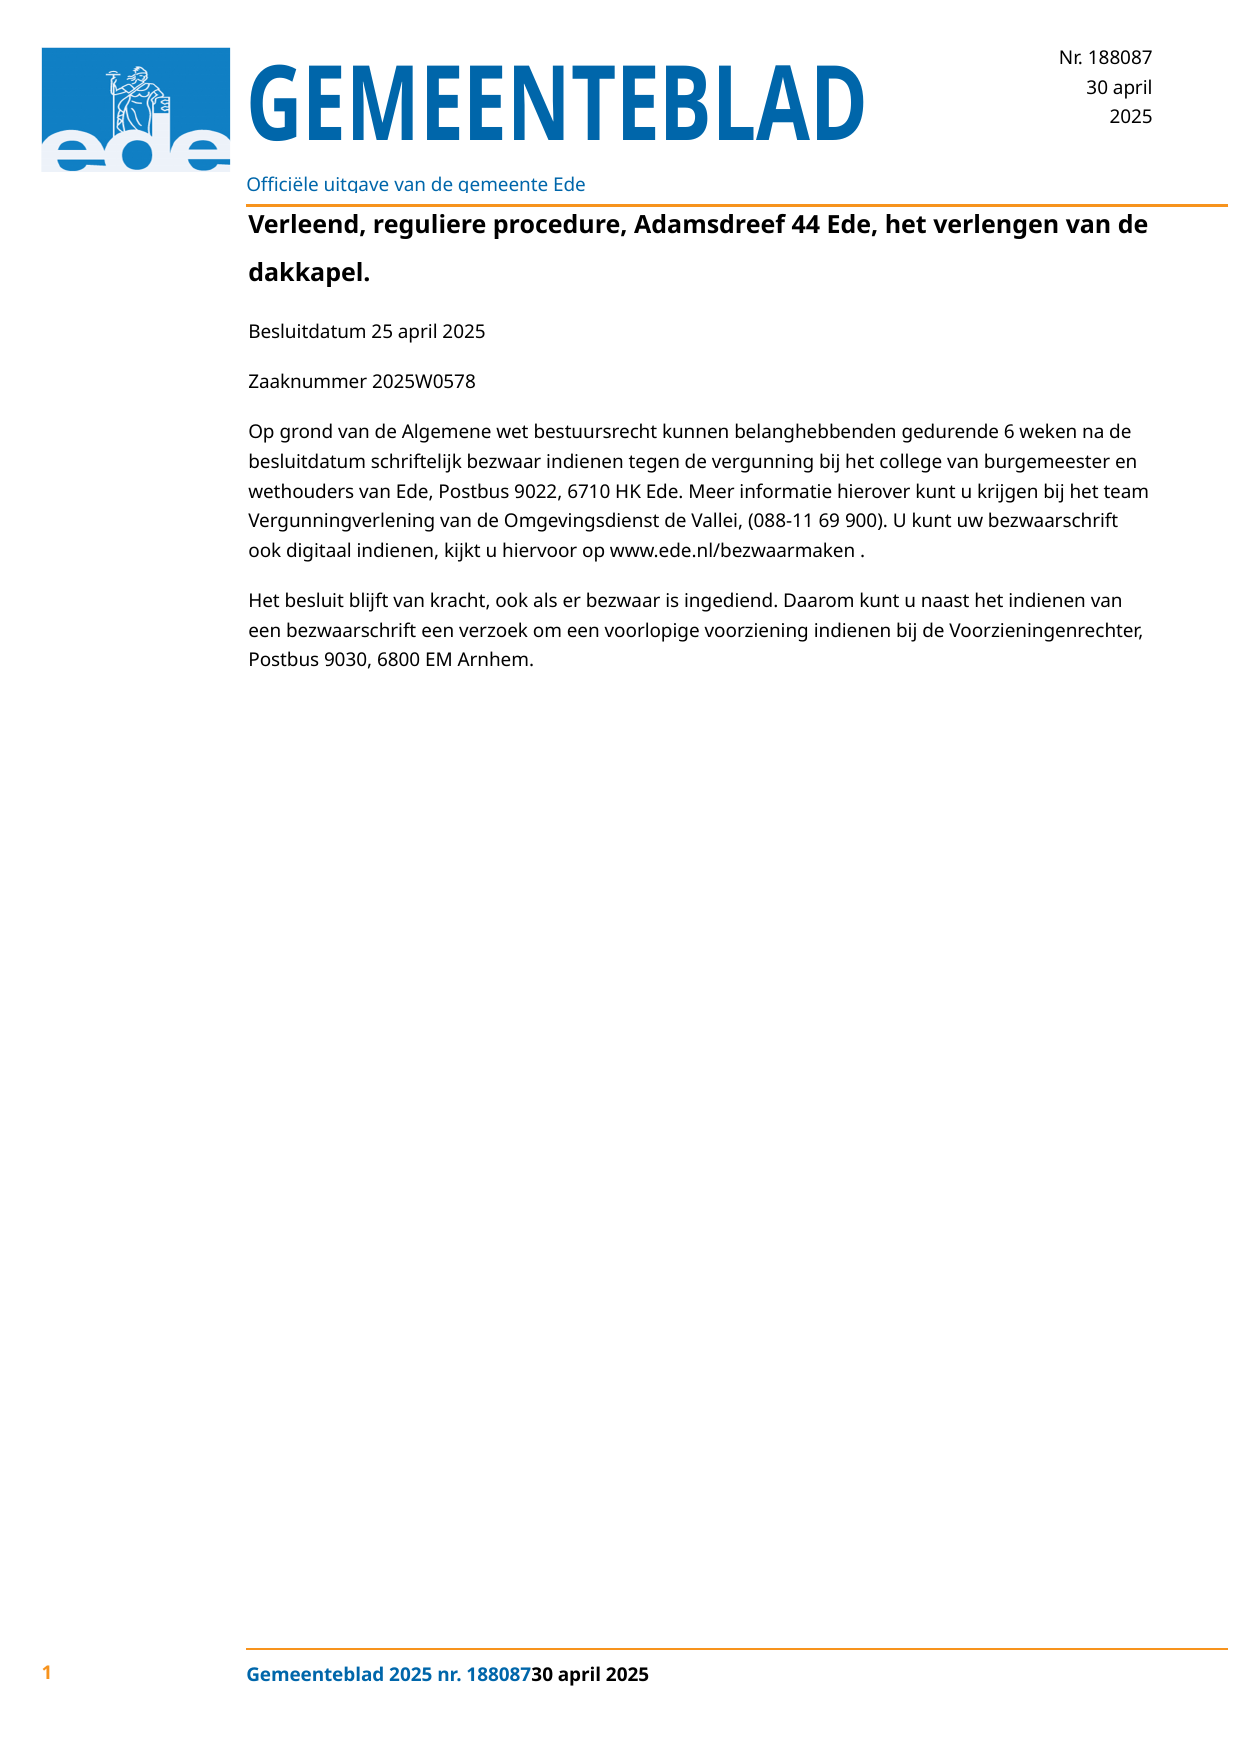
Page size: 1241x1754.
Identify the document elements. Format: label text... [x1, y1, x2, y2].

text Het besluit blijft van kracht, ook als er bezwaar is ingediend. Daarom kunt u naast het indienen van een bezwaarschrift een verzoek om een voorlopige voorziening indienen bij de Voorzieningenrechter, Postbus 9030, 6800 EM Arnhem. [248, 587, 1152, 672]
picture [41, 47, 231, 172]
text Op grond van de Algemene wet bestuursrecht kunnen belanghebbenden gedurende 6 weken na de besluitdatum schriftelijk bezwaar indienen tegen de vergunning bij het college van burgemeester en wethouders van Ede, Postbus 9022, 6710 HK Ede. Meer informatie hierover kunt u krijgen bij het team Vergunningverlening van de Omgevingsdienst de Vallei, (088-11 69 900). U kunt uw bezwaarschrift ook digitaal indienen, kijkt u hiervoor op www.ede.nl/bezwaarmaken . [248, 419, 1152, 563]
text Besluitdatum 25 april 2025 [248, 318, 1152, 344]
text Zaaknummer 2025W0578 [248, 368, 1152, 394]
text Verleend, reguliere procedure, Adamsdreef 44 Ede, het verlengen van de dakkapel. [248, 207, 1152, 288]
